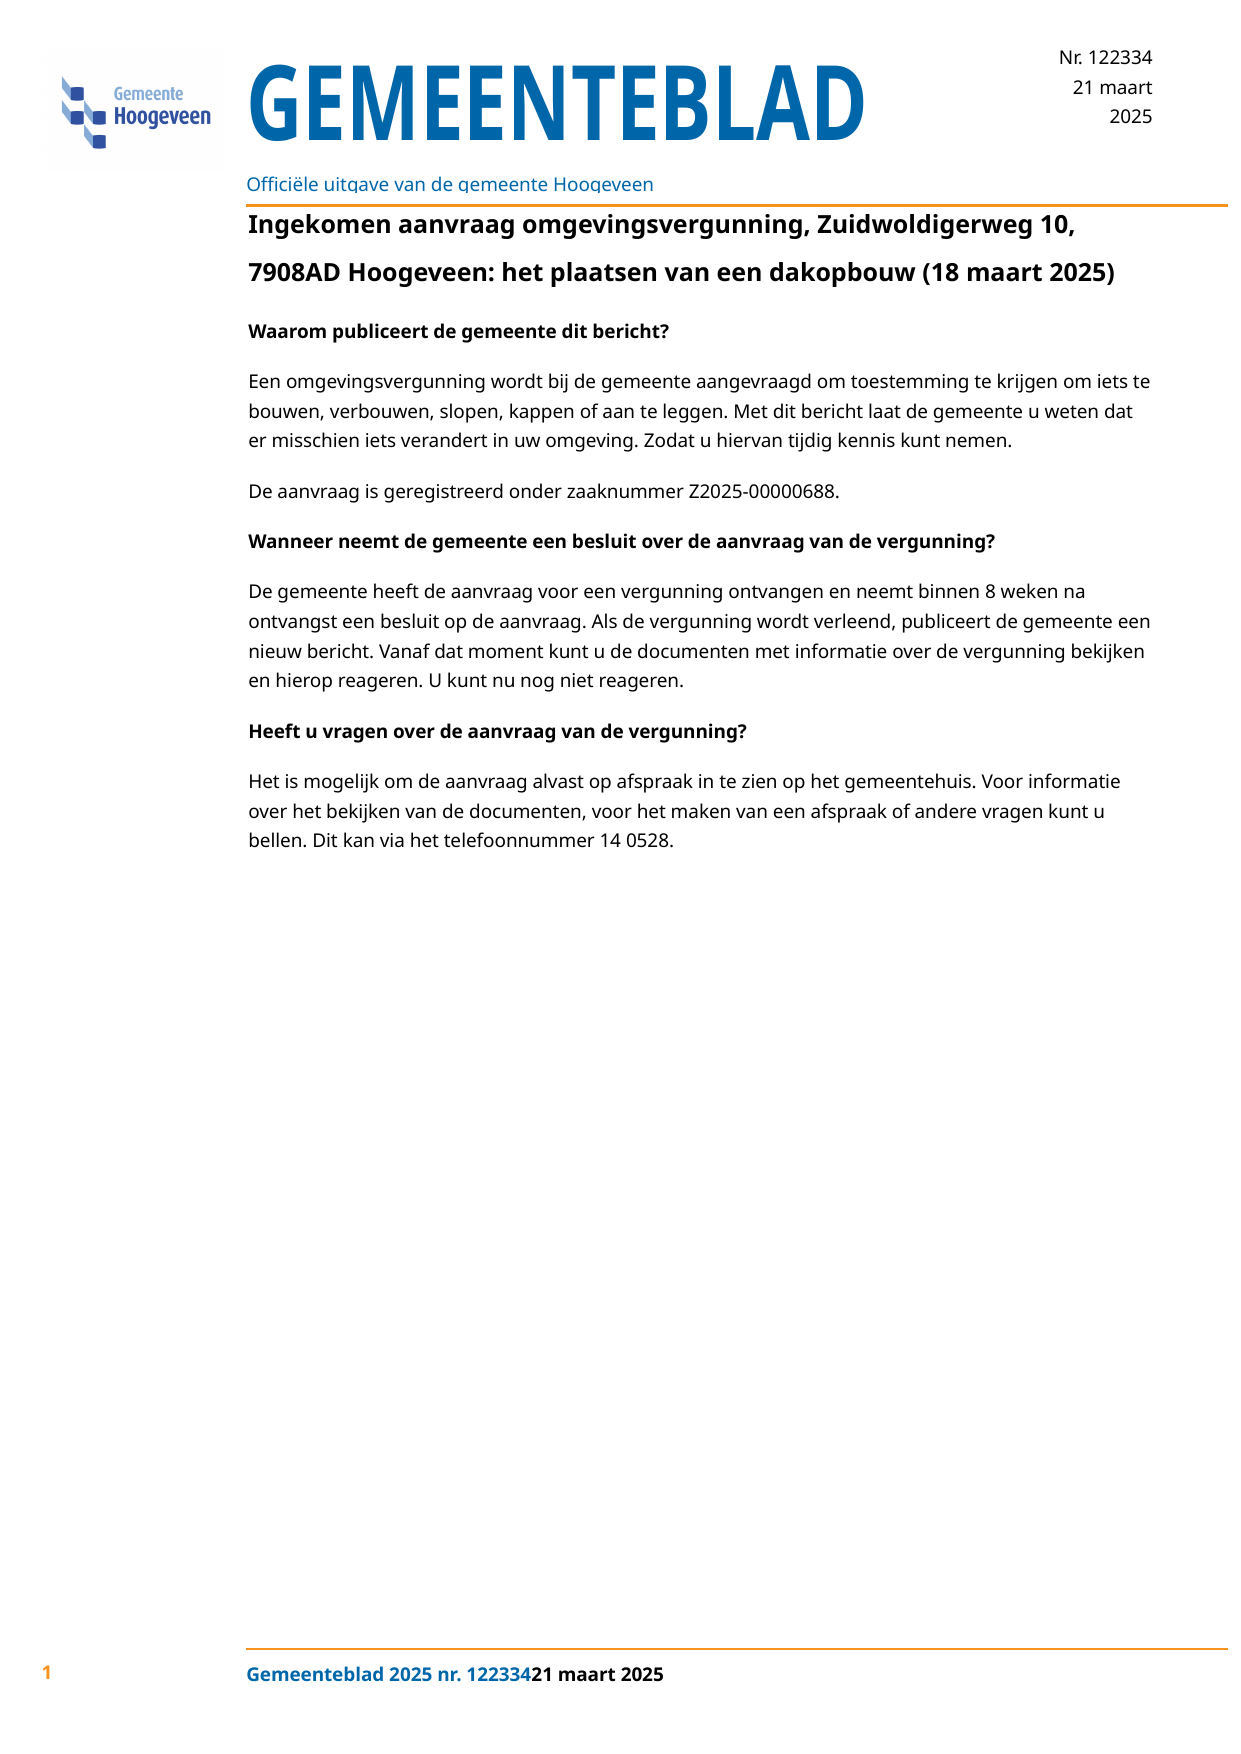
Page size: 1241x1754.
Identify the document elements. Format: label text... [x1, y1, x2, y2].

text De aanvraag is geregistreerd onder zaaknummer Z2025-00000688. [248, 478, 1152, 504]
text Het is mogelijk om de aanvraag alvast op afspraak in te zien op het gemeentehuis. Voor informatie over het bekijken van de documenten, voor het maken van een afspraak of andere vragen kunt u bellen. Dit kan via het telefoonnummer 14 0528. [248, 768, 1152, 853]
text Ingekomen aanvraag omgevingsvergunning, Zuidwoldigerweg 10, 7908AD Hoogeveen: het plaatsen van een dakopbouw (18 maart 2025) [248, 207, 1152, 288]
text Een omgevingsvergunning wordt bij de gemeente aangevraagd om toestemming te krijgen om iets te bouwen, verbouwen, slopen, kappen of aan te leggen. Met dit bericht laat de gemeente u weten dat er misschien iets verandert in uw omgeving. Zodat u hiervan tijdig kennis kunt nemen. [248, 368, 1152, 453]
text Waarom publiceert de gemeente dit bericht? [248, 318, 1152, 344]
text De gemeente heeft de aanvraag voor een vergunning ontvangen en neemt binnen 8 weken na ontvangst een besluit op de aanvraag. Als de vergunning wordt verleend, publiceert de gemeente een nieuw bericht. Vanaf dat moment kunt u de documenten met informatie over de vergunning bekijken en hierop reageren. U kunt nu nog niet reageren. [248, 579, 1152, 693]
picture [41, 47, 231, 172]
text Wanneer neemt de gemeente een besluit over de aanvraag van de vergunning? [248, 528, 1152, 554]
text Heeft u vragen over de aanvraag van de vergunning? [248, 718, 1152, 744]
